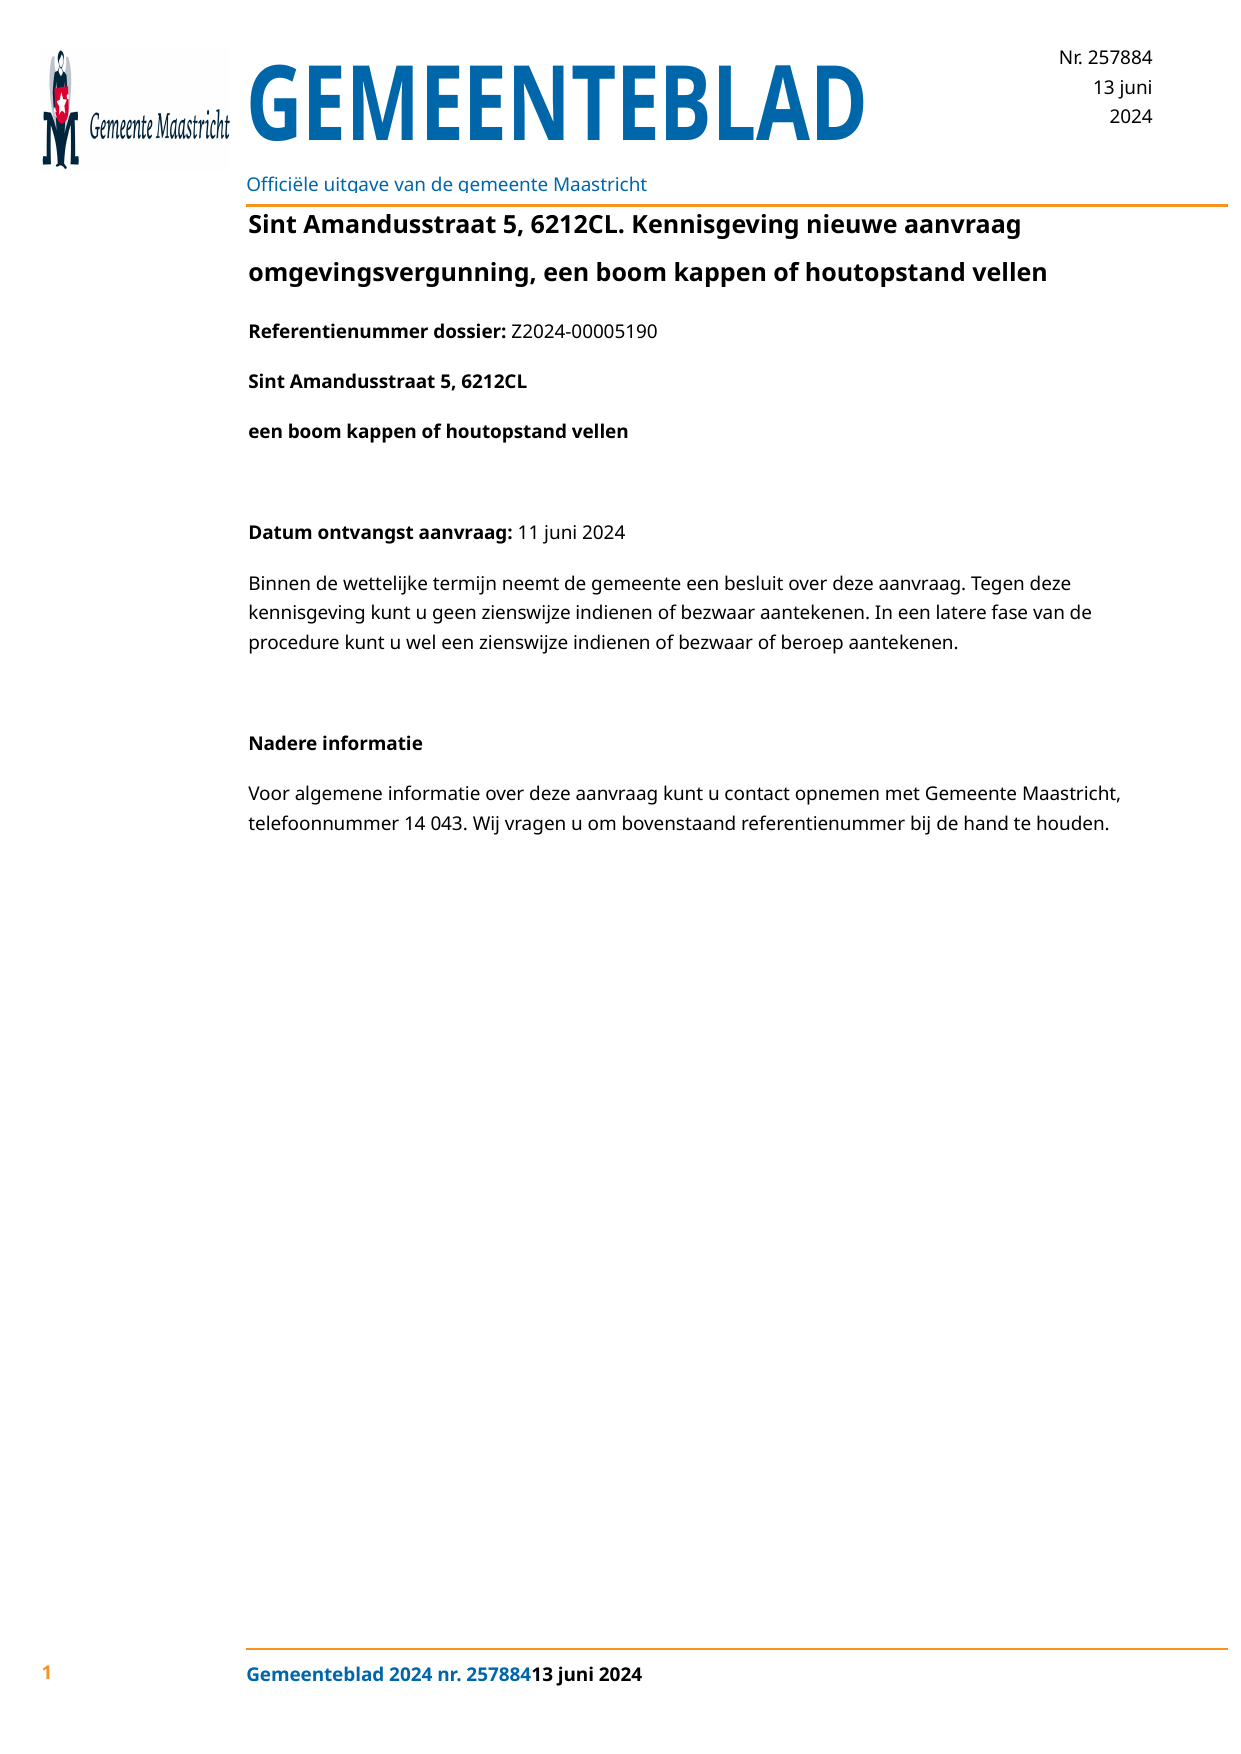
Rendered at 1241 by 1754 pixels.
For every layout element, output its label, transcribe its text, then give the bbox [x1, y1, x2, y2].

text Sint Amandusstraat 5, 6212CL [248, 368, 1152, 394]
text Binnen de wettelijke termijn neemt de gemeente een besluit over deze aanvraag. Tegen deze kennisgeving kunt u geen zienswijze indienen of bezwaar aantekenen. In een latere fase van de procedure kunt u wel een zienswijze indienen of bezwaar of beroep aantekenen. [248, 570, 1152, 655]
text Sint Amandusstraat 5, 6212CL. Kennisgeving nieuwe aanvraag omgevingsvergunning, een boom kappen of houtopstand vellen [248, 207, 1152, 288]
picture [41, 47, 231, 172]
text Referentienummer dossier: Z2024-00005190 [248, 318, 1152, 344]
text een boom kappen of houtopstand vellen [248, 419, 1152, 444]
text Datum ontvangst aanvraag: 11 juni 2024 [248, 519, 1152, 545]
text Voor algemene informatie over deze aanvraag kunt u contact opnemen met Gemeente Maastricht, telefoonnummer 14 043. Wij vragen u om bovenstaand referentienummer bij de hand te houden. [248, 780, 1152, 836]
text Nadere informatie [248, 730, 1152, 756]
